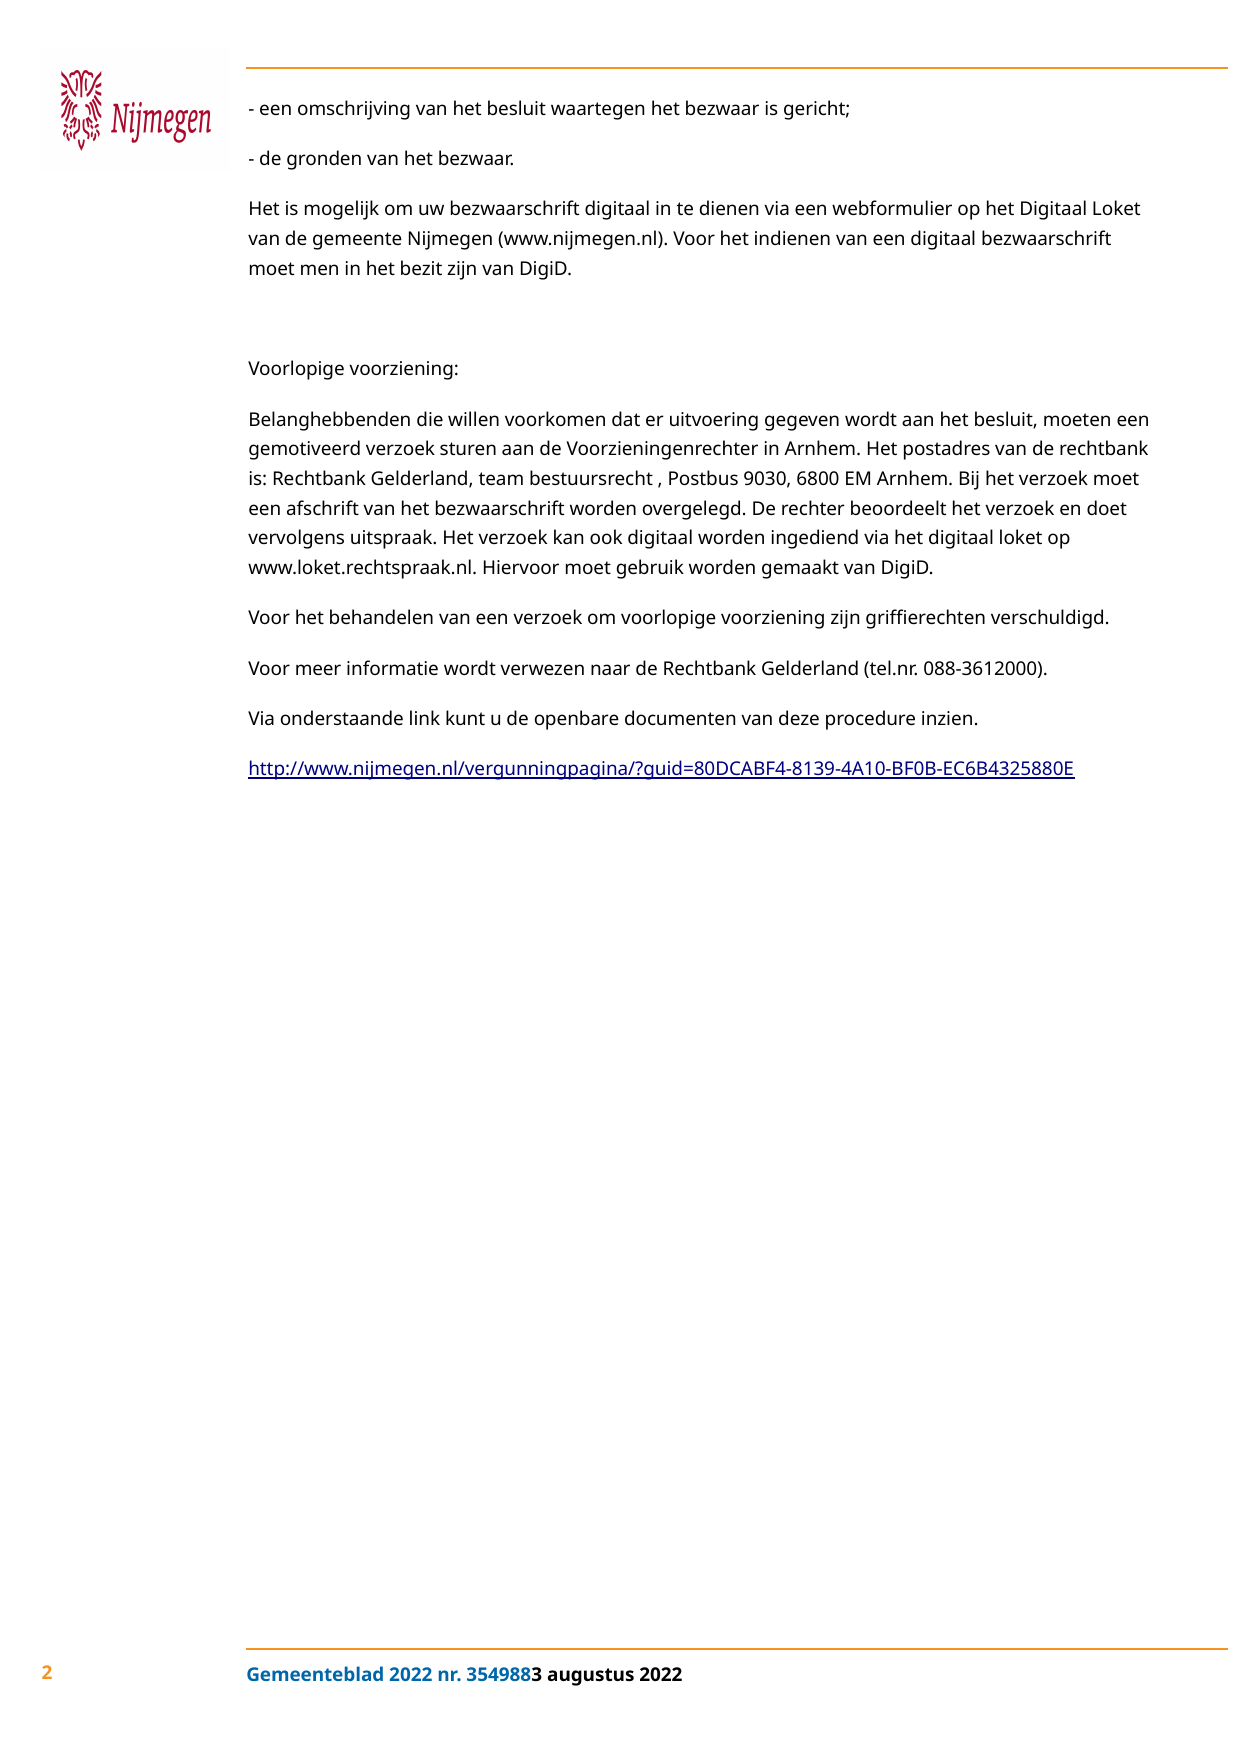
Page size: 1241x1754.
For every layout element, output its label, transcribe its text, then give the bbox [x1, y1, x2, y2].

text Het is mogelijk om uw bezwaarschrift digitaal in te dienen via een webformulier op het Digitaal Loket van de gemeente Nijmegen (www.nijmegen.nl). Voor het indienen van een digitaal bezwaarschrift moet men in het bezit zijn van DigiD. [248, 196, 1152, 281]
picture [41, 47, 231, 172]
text http://www.nijmegen.nl/vergunningpagina/?guid=80DCABF4-8139-4A10-BF0B-EC6B4325880E [248, 756, 1152, 781]
text Belanghebbenden die willen voorkomen dat er uitvoering gegeven wordt aan het besluit, moeten een gemotiveerd verzoek sturen aan de Voorzieningenrechter in Arnhem. Het postadres van de rechtbank is: Rechtbank Gelderland, team bestuursrecht , Postbus 9030, 6800 EM Arnhem. Bij het verzoek moet een afschrift van het bezwaarschrift worden overgelegd. De rechter beoordeelt het verzoek en doet vervolgens uitspraak. Het verzoek kan ook digitaal worden ingediend via het digitaal loket op www.loket.rechtspraak.nl. Hiervoor moet gebruik worden gemaakt van DigiD. [248, 406, 1152, 580]
text Voorlopige voorziening: [248, 356, 1152, 381]
text Voor meer informatie wordt verwezen naar de Rechtbank Gelderland (tel.nr. 088-3612000). [248, 655, 1152, 681]
text Voor het behandelen van een verzoek om voorlopige voorziening zijn griffierechten verschuldigd. [248, 604, 1152, 630]
text - de gronden van het bezwaar. [248, 145, 1152, 171]
text - een omschrijving van het besluit waartegen het bezwaar is gericht; [248, 95, 1152, 121]
text Via onderstaande link kunt u de openbare documenten van deze procedure inzien. [248, 705, 1152, 731]
